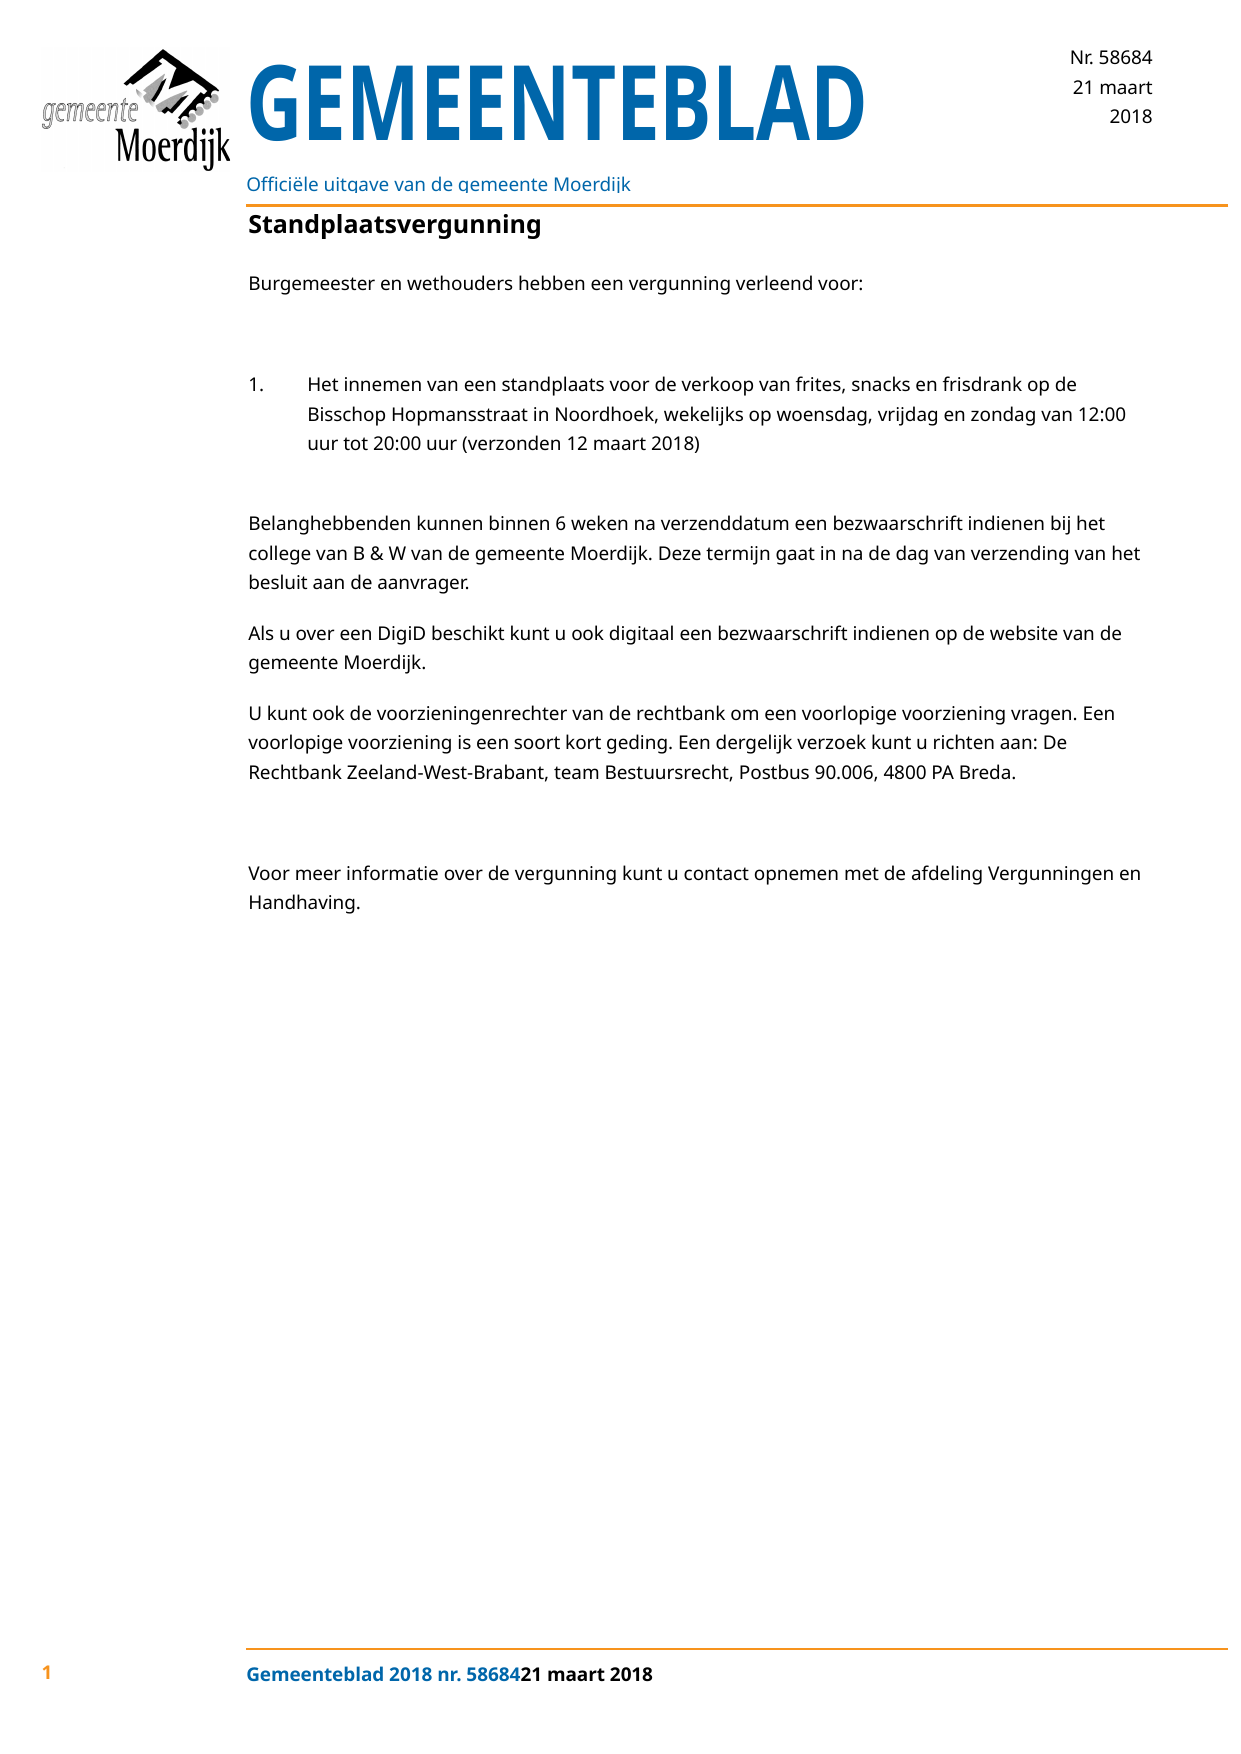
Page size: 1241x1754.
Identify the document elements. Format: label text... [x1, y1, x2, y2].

text U kunt ook de voorzieningenrechter van de rechtbank om een voorlopige voorziening vragen. Een voorlopige voorziening is een soort kort geding. Een dergelijk verzoek kunt u richten aan: De Rechtbank Zeeland-West-Brabant, team Bestuursrecht, Postbus 90.006, 4800 PA Breda. [248, 700, 1152, 785]
text Standplaatsvergunning [248, 207, 1152, 241]
text Voor meer informatie over de vergunning kunt u contact opnemen met de afdeling Vergunningen en Handhaving. [248, 860, 1152, 915]
text Als u over een DigiD beschikt kunt u ook digitaal een bezwaarschrift indienen op de website van de gemeente Moerdijk. [248, 620, 1152, 675]
text Belanghebbenden kunnen binnen 6 weken na verzenddatum een bezwaarschrift indienen bij het college van B & W van de gemeente Moerdijk. Deze termijn gaat in na de dag van verzending van het besluit aan de aanvrager. [248, 510, 1152, 595]
text Burgemeester en wethouders hebben een ­vergunning verleend voor: [248, 270, 1152, 296]
picture [41, 47, 231, 172]
list Het innemen van een standplaats voor de verkoop van frites, snacks en frisdrank op de Bisschop Hopmansstraat in Noordhoek, wekelijks op woensdag, vrijdag en zondag van 12:00 uur tot 20:00 uur (verzonden 12 maart 2018) [248, 371, 1152, 456]
